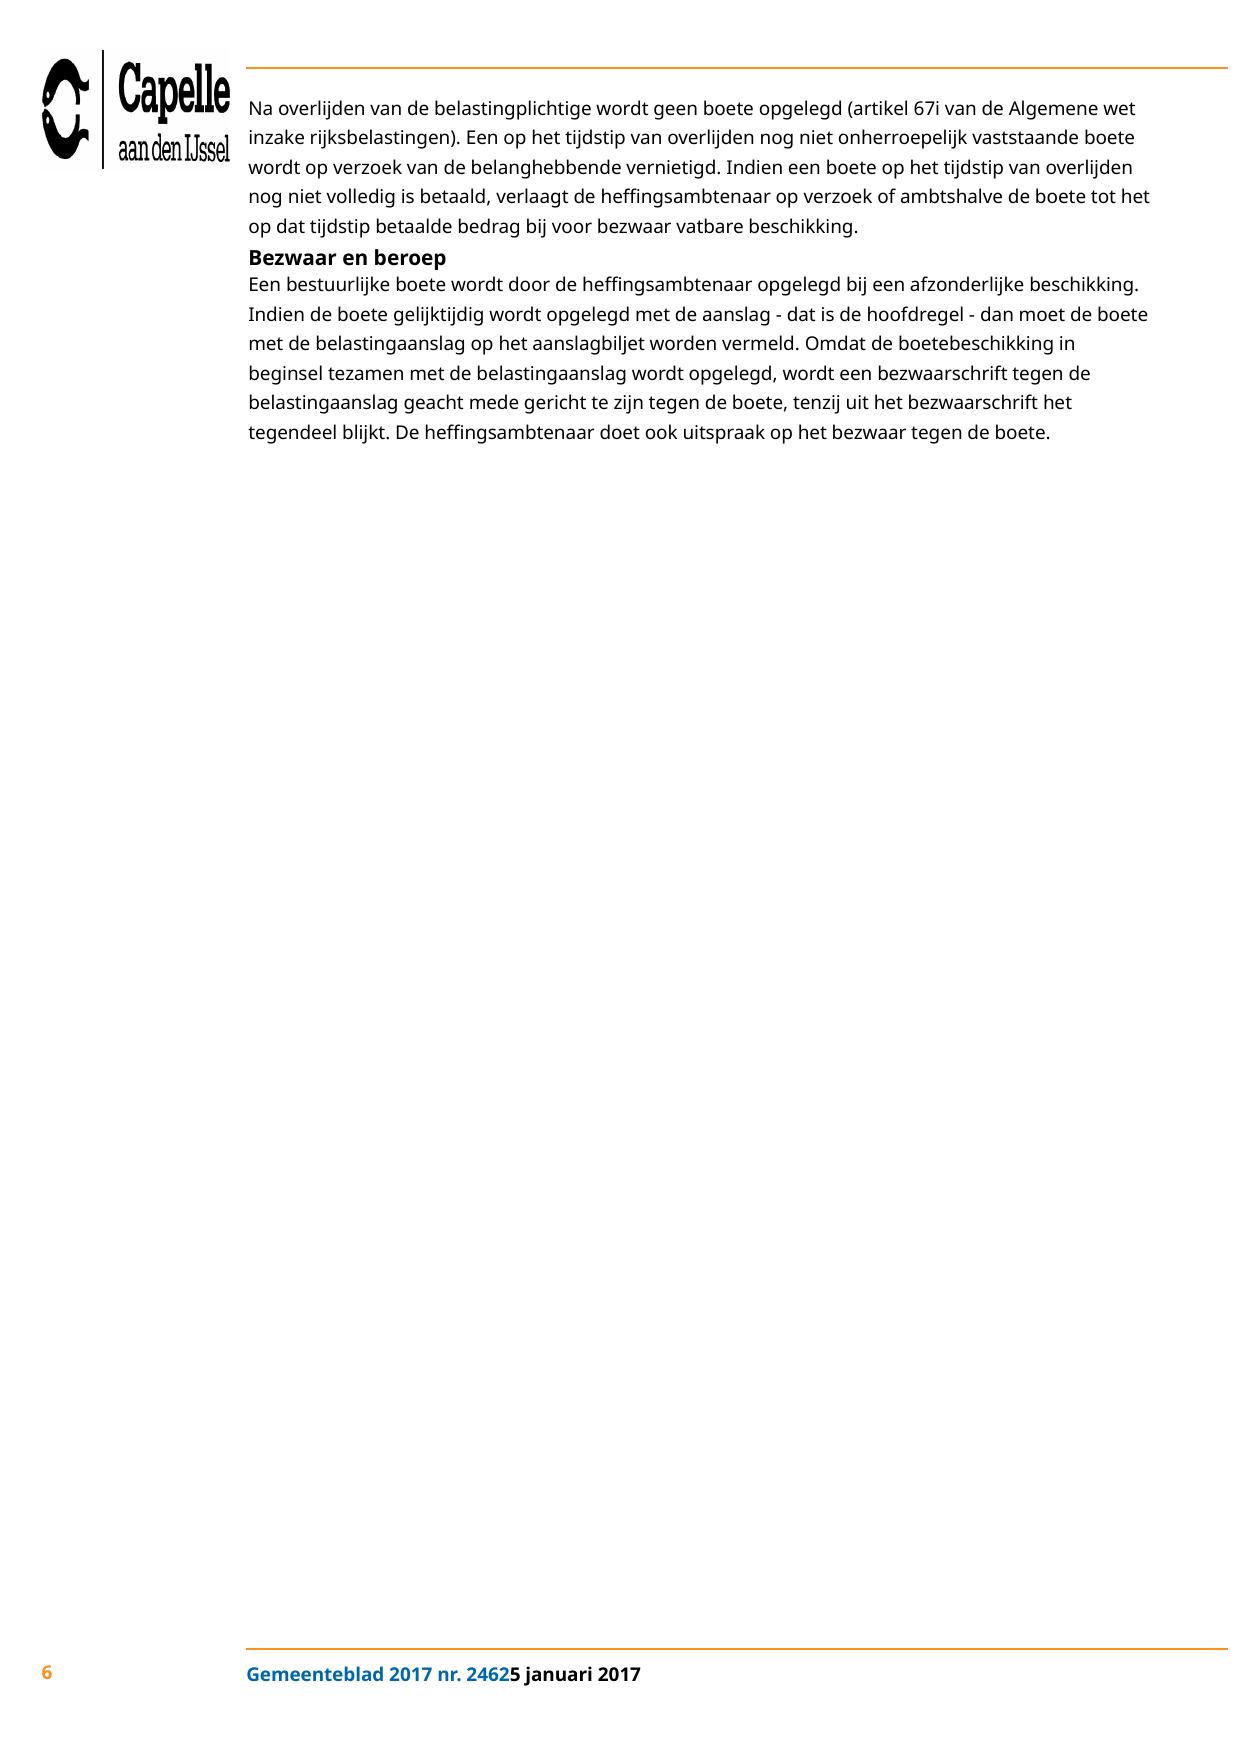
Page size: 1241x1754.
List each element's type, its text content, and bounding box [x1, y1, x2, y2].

picture [41, 47, 231, 172]
text Indien de boete gelijktijdig wordt opgelegd met de aanslag - dat is de hoofdregel - dan moet de boete met de belastingaanslag op het aanslagbiljet worden vermeld. Omdat de boetebeschikking in beginsel tezamen met de belastingaanslag wordt opgelegd, wordt een bezwaarschrift tegen de belastingaanslag geacht mede gericht te zijn tegen de boete, tenzij uit het bezwaarschrift het tegendeel blijkt. De heffingsambtenaar doet ook uitspraak op het bezwaar tegen de boete. [248, 301, 1152, 445]
text Bezwaar en beroep [248, 243, 1152, 271]
text Na overlijden van de belastingplichtige wordt geen boete opgelegd (artikel 67i van de Algemene wet inzake rijksbelastingen). Een op het tijdstip van overlijden nog niet onherroepelijk vaststaande boete wordt op verzoek van de belanghebbende vernietigd. Indien een boete op het tijdstip van overlijden nog niet volledig is betaald, verlaagt de heffingsambtenaar op verzoek of ambtshalve de boete tot het op dat tijdstip betaalde bedrag bij voor bezwaar vatbare beschikking. [248, 95, 1152, 239]
text Een bestuurlijke boete wordt door de heffingsambtenaar opgelegd bij een afzonderlijke beschikking. [248, 271, 1152, 297]
